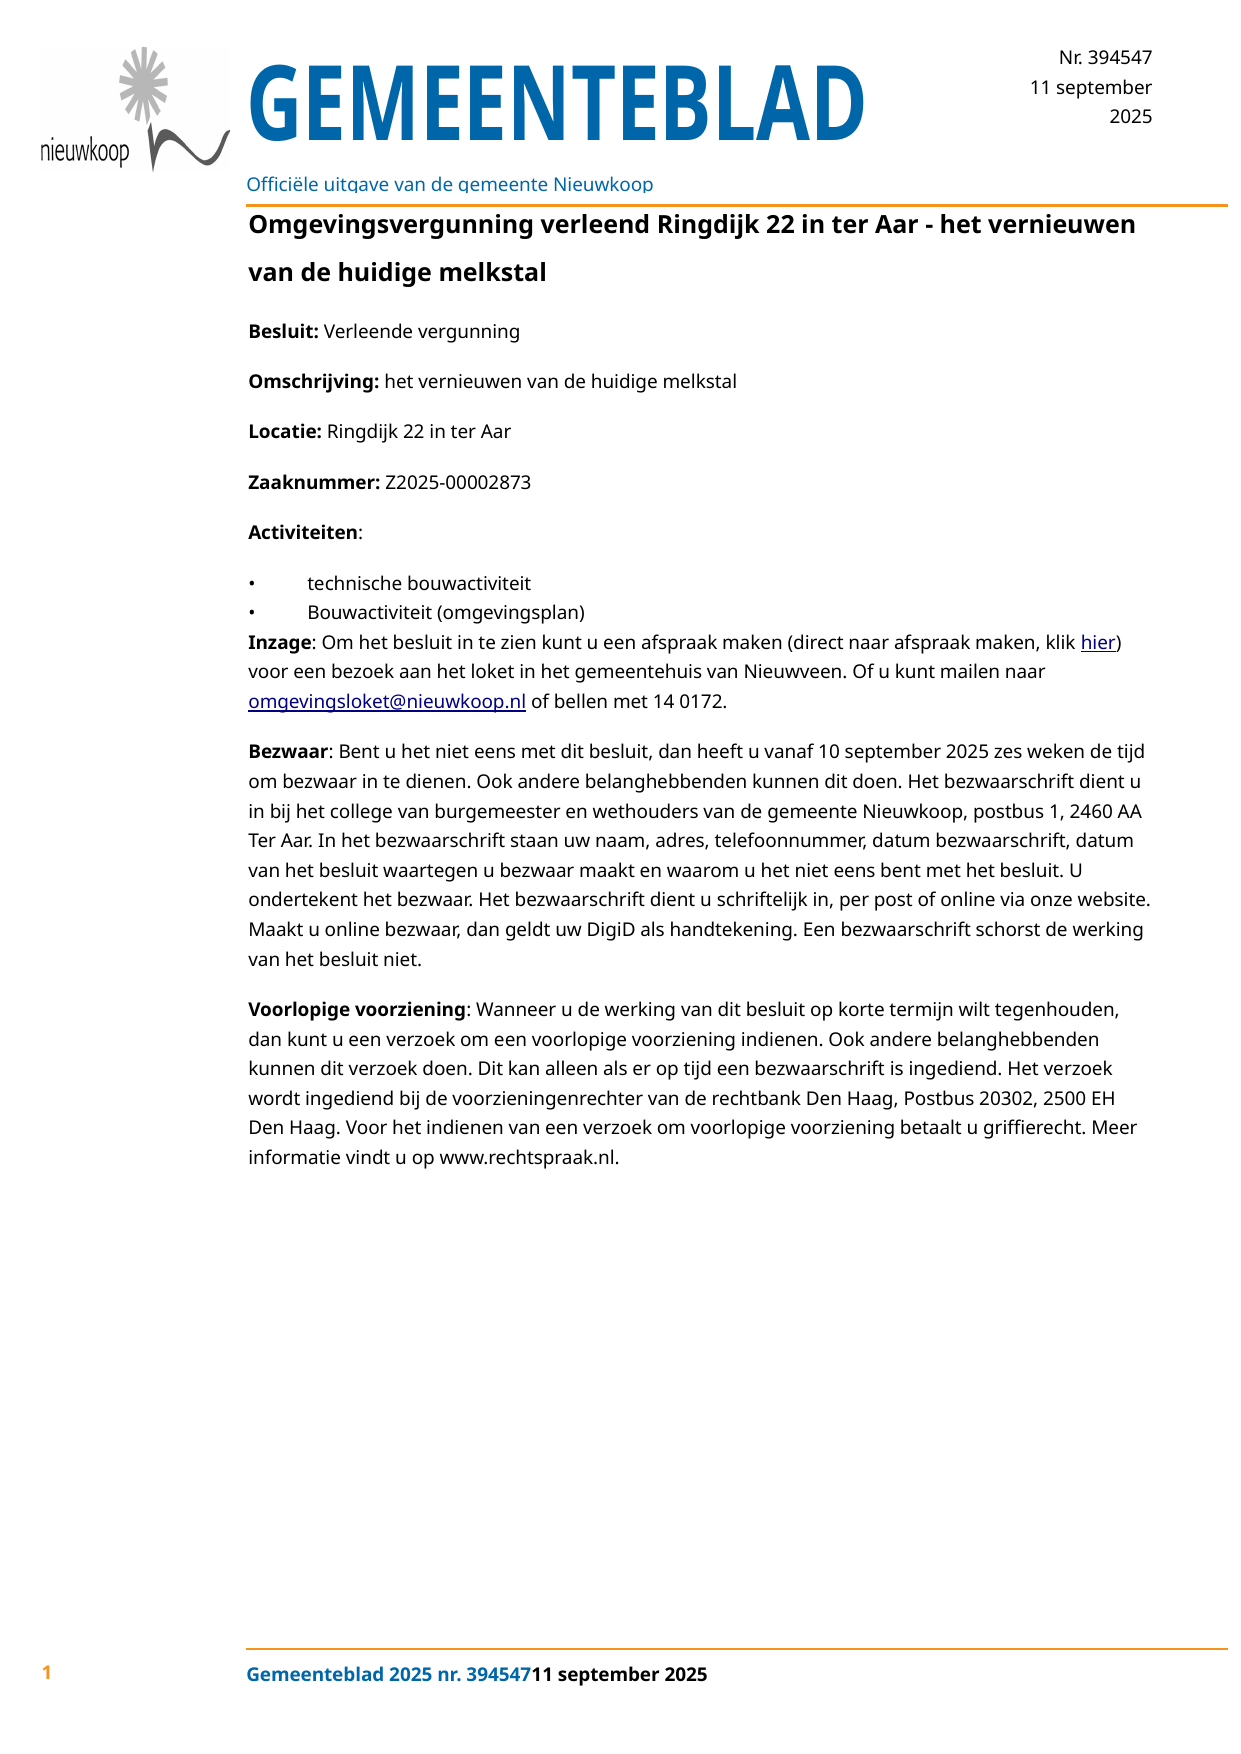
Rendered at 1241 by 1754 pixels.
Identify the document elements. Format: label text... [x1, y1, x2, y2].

text Besluit: Verleende vergunning [248, 318, 1152, 344]
text Bezwaar: Bent u het niet eens met dit besluit, dan heeft u vanaf 10 september 2025 zes weken de tijd om bezwaar in te dienen. Ook andere belanghebbenden kunnen dit doen. Het bezwaarschrift dient u in bij het college van burgemeester en wethouders van de gemeente Nieuwkoop, postbus 1, 2460 AA Ter Aar. In het bezwaarschrift staan uw naam, adres, telefoonnummer, datum bezwaarschrift, datum van het besluit waartegen u bezwaar maakt en waarom u het niet eens bent met het besluit. U ondertekent het bezwaar. Het bezwaarschrift dient u schriftelijk in, per post of online via onze website. Maakt u online bezwaar, dan geldt uw DigiD als handtekening. Een bezwaarschrift schorst de werking van het besluit niet. [248, 739, 1152, 972]
text Zaaknummer: Z2025-00002873 [248, 469, 1152, 495]
text Activiteiten: [248, 519, 1152, 545]
list technische bouwactiviteit [248, 570, 1152, 596]
text Omgevingsvergunning verleend Ringdijk 22 in ter Aar - het vernieuwen van de huidige melkstal [248, 207, 1152, 288]
text Locatie: Ringdijk 22 in ter Aar [248, 419, 1152, 444]
text Inzage: Om het besluit in te zien kunt u een afspraak maken (direct naar afspraak maken, klik hier) voor een bezoek aan het loket in het gemeentehuis van Nieuwveen. Of u kunt mailen naar omgevingsloket@nieuwkoop.nl of bellen met 14 0172. [248, 629, 1152, 714]
text Voorlopige voorziening: Wanneer u de werking van dit besluit op korte termijn wilt tegenhouden, dan kunt u een verzoek om een voorlopige voorziening indienen. Ook andere belanghebbenden kunnen dit verzoek doen. Dit kan alleen als er op tijd een bezwaarschrift is ingediend. Het verzoek wordt ingediend bij de voorzieningenrechter van de rechtbank Den Haag, Postbus 20302, 2500 EH Den Haag. Voor het indienen van een verzoek om voorlopige voorziening betaalt u griffierecht. Meer informatie vindt u op www.rechtspraak.nl. [248, 996, 1152, 1170]
list Bouwactiviteit (omgevingsplan) [248, 599, 1152, 625]
picture [41, 47, 231, 172]
text Omschrijving: het vernieuwen van de huidige melkstal [248, 368, 1152, 394]
